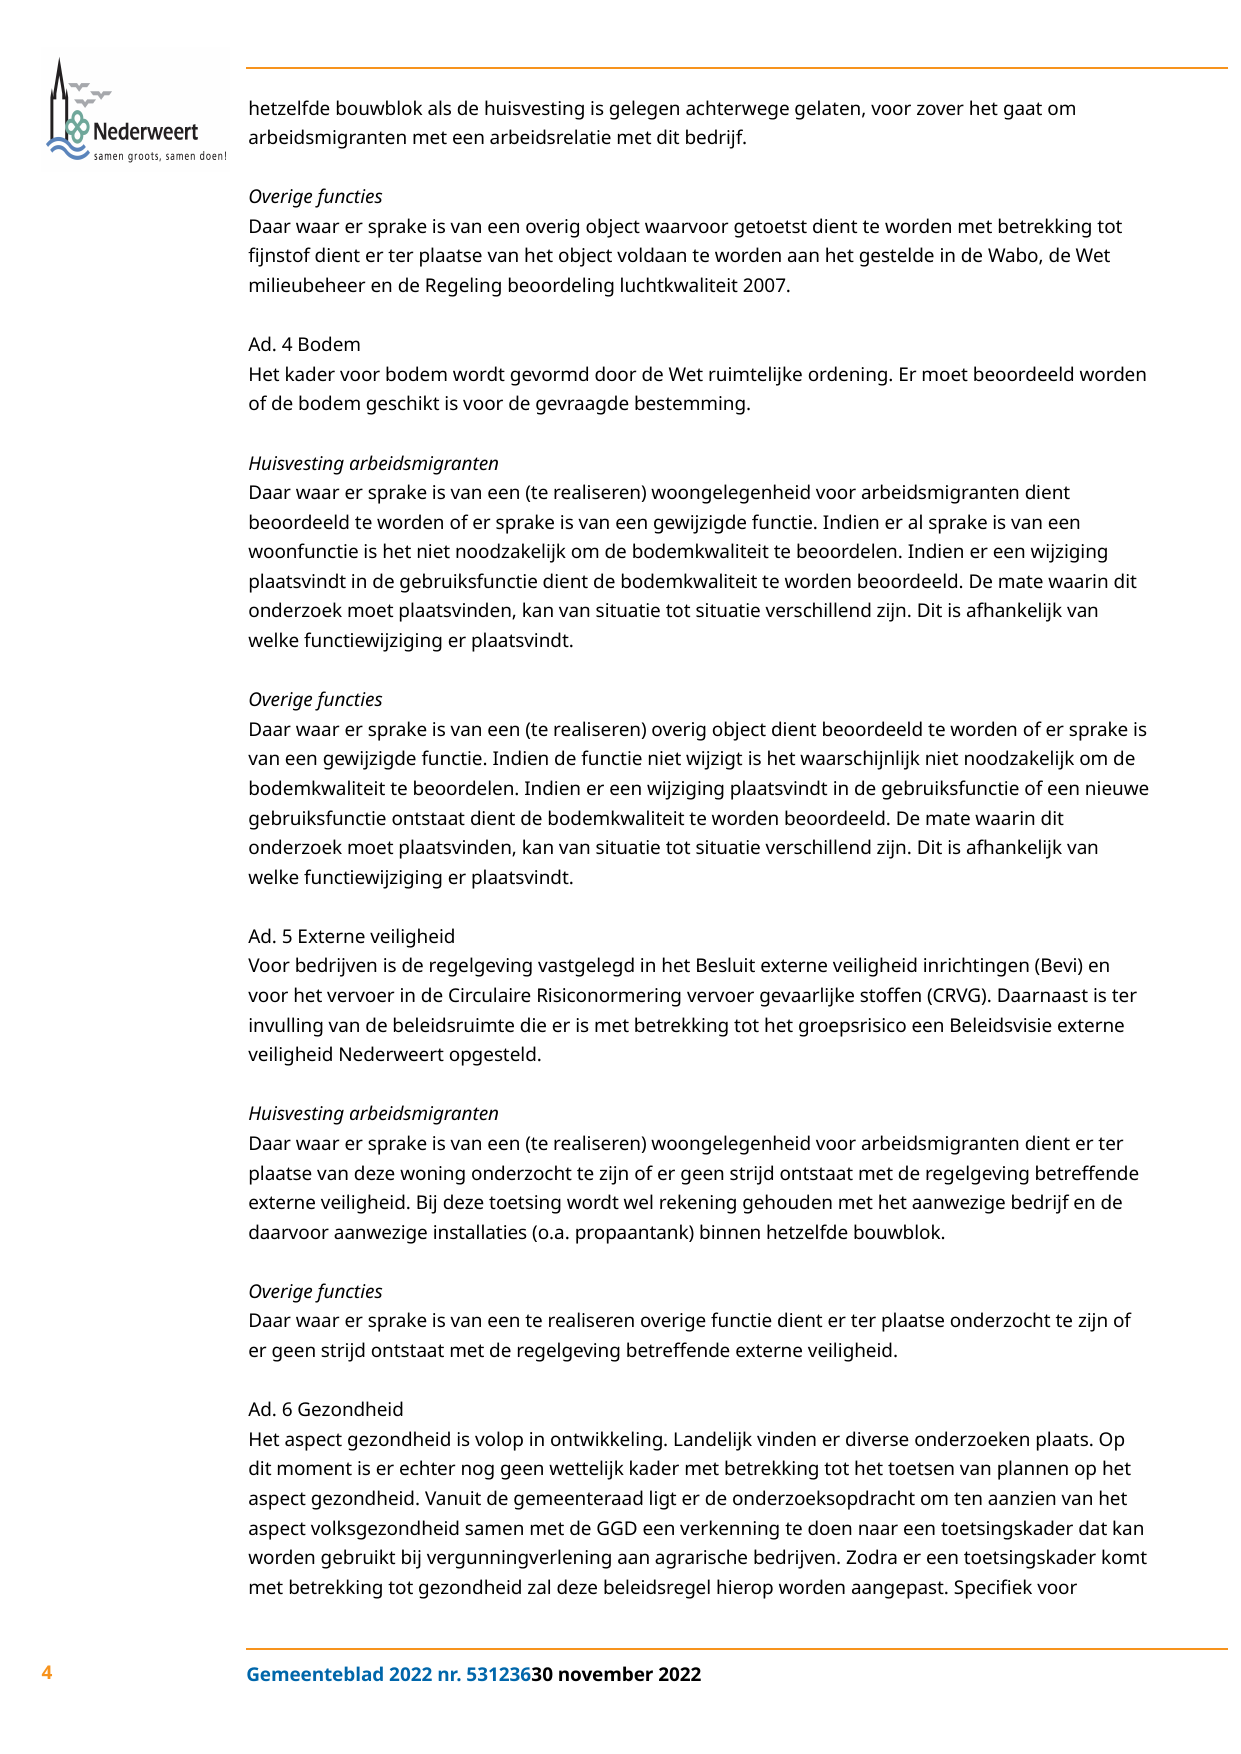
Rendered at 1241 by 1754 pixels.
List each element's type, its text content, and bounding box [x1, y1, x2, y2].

text Daar waar er sprake is van een overig object waarvoor getoetst dient te worden met betrekking tot fijnstof dient er ter plaatse van het object voldaan te worden aan het gestelde in de Wabo, de Wet milieubeheer en de Regeling beoordeling luchtkwaliteit 2007. [248, 213, 1152, 298]
picture [41, 47, 231, 172]
text Daar waar er sprake is van een (te realiseren) woongelegenheid voor arbeidsmigranten dient er ter plaatse van deze woning onderzocht te zijn of er geen strijd ontstaat met de regelgeving betreffende externe veiligheid. Bij deze toetsing wordt wel rekening gehouden met het aanwezige bedrijf en de daarvoor aanwezige installaties (o.a. propaantank) binnen hetzelfde bouwblok. [248, 1130, 1152, 1245]
text Ad. 6 Gezondheid [248, 1396, 1152, 1422]
text Huisvesting arbeidsmigranten [248, 1101, 1152, 1126]
text hetzelfde bouwblok als de huisvesting is gelegen achterwege gelaten, voor zover het gaat om arbeidsmigranten met een arbeidsrelatie met dit bedrijf. [248, 95, 1152, 150]
text Ad. 4 Bodem [248, 331, 1152, 357]
text Huisvesting arbeidsmigranten [248, 450, 1152, 476]
text Daar waar er sprake is van een te realiseren overige functie dient er ter plaatse onderzocht te zijn of er geen strijd ontstaat met de regelgeving betreffende externe veiligheid. [248, 1308, 1152, 1363]
text Het aspect gezondheid is volop in ontwikkeling. Landelijk vinden er diverse onderzoeken plaats. Op dit moment is er echter nog geen wettelijk kader met betrekking tot het toetsen van plannen op het aspect gezondheid. Vanuit de gemeenteraad ligt er de onderzoeksopdracht om ten aanzien van het aspect volksgezondheid samen met de GGD een verkenning te doen naar een toetsingskader dat kan worden gebruikt bij vergunningverlening aan agrarische bedrijven. Zodra er een toetsingskader komt met betrekking tot gezondheid zal deze beleidsregel hierop worden aangepast. Specifiek voor [248, 1426, 1152, 1600]
text Daar waar er sprake is van een (te realiseren) overig object dient beoordeeld te worden of er sprake is van een gewijzigde functie. Indien de functie niet wijzigt is het waarschijnlijk niet noodzakelijk om de bodemkwaliteit te beoordelen. Indien er een wijziging plaatsvindt in de gebruiksfunctie of een nieuwe gebruiksfunctie ontstaat dient de bodemkwaliteit te worden beoordeeld. De mate waarin dit onderzoek moet plaatsvinden, kan van situatie tot situatie verschillend zijn. Dit is afhankelijk van welke functiewijziging er plaatsvindt. [248, 716, 1152, 890]
text Voor bedrijven is de regelgeving vastgelegd in het Besluit externe veiligheid inrichtingen (Bevi) en voor het vervoer in de Circulaire Risiconormering vervoer gevaarlijke stoffen (CRVG). Daarnaast is ter invulling van de beleidsruimte die er is met betrekking tot het groepsrisico een Beleidsvisie externe veiligheid Nederweert opgesteld. [248, 953, 1152, 1067]
text Daar waar er sprake is van een (te realiseren) woongelegenheid voor arbeidsmigranten dient beoordeeld te worden of er sprake is van een gewijzigde functie. Indien er al sprake is van een woonfunctie is het niet noodzakelijk om de bodemkwaliteit te beoordelen. Indien er een wijziging plaatsvindt in de gebruiksfunctie dient de bodemkwaliteit te worden beoordeeld. De mate waarin dit onderzoek moet plaatsvinden, kan van situatie tot situatie verschillend zijn. Dit is afhankelijk van welke functiewijziging er plaatsvindt. [248, 479, 1152, 653]
text Het kader voor bodem wordt gevormd door de Wet ruimtelijke ordening. Er moet beoordeeld worden of de bodem geschikt is voor de gevraagde bestemming. [248, 361, 1152, 416]
text Ad. 5 Externe veiligheid [248, 923, 1152, 949]
text Overige functies [248, 1278, 1152, 1304]
text Overige functies [248, 183, 1152, 209]
text Overige functies [248, 686, 1152, 712]
